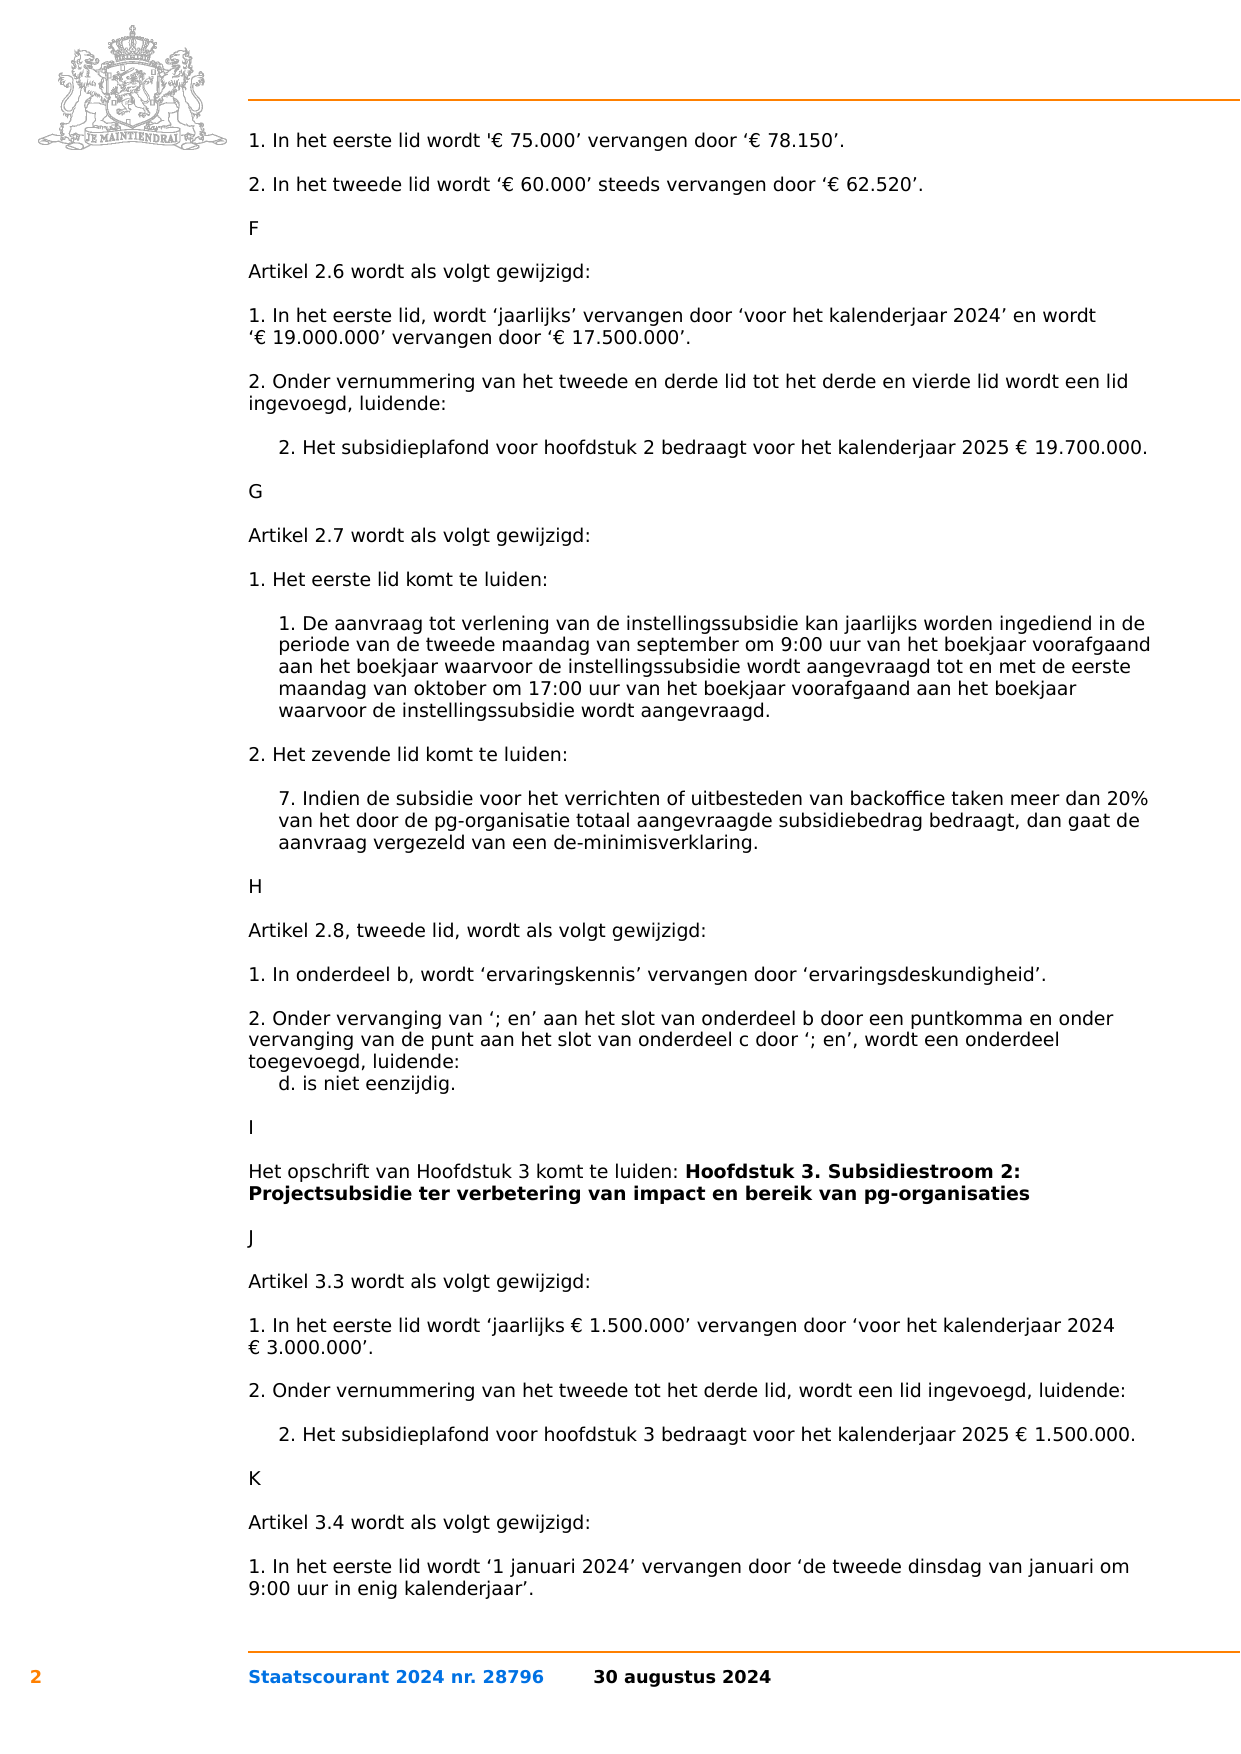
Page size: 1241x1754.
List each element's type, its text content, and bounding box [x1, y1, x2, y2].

text Het opschrift van Hoofdstuk 3 komt te luiden: Hoofdstuk 3. Subsidiestroom 2: Projectsubsidie ter verbetering van impact en bereik van pg-organisaties [248, 1161, 1163, 1205]
text 2. Het subsidieplafond voor hoofdstuk 3 bedraagt voor het kalenderjaar 2025 € 1.500.000. [278, 1424, 1163, 1446]
text J [248, 1227, 1163, 1249]
text 2. Het subsidieplafond voor hoofdstuk 2 bedraagt voor het kalenderjaar 2025 € 19.700.000. [278, 437, 1163, 459]
text 1. De aanvraag tot verlening van de instellingssubsidie kan jaarlijks worden ingediend in de periode van de tweede maandag van september om 9:00 uur van het boekjaar voorafgaand aan het boekjaar waarvoor de instellingssubsidie wordt aangevraagd tot en met de eerste maandag van oktober om 17:00 uur van het boekjaar voorafgaand aan het boekjaar waarvoor de instellingssubsidie wordt aangevraagd. [278, 612, 1163, 722]
text K [248, 1468, 1163, 1490]
text 2. Onder vernummering van het tweede tot het derde lid, wordt een lid ingevoegd, luidende: [248, 1380, 1163, 1402]
text F [248, 218, 1163, 239]
text 1. In het eerste lid wordt '€ 75.000’ vervangen door ‘€ 78.150’. [248, 130, 1163, 152]
text I [248, 1117, 1163, 1139]
text H [248, 876, 1163, 898]
text 1. In het eerste lid wordt ‘jaarlijks € 1.500.000’ vervangen door ‘voor het kalenderjaar 2024 € 3.000.000’. [248, 1314, 1163, 1358]
text Artikel 2.6 wordt als volgt gewijzigd: [248, 261, 1163, 283]
text Artikel 2.8, tweede lid, wordt als volgt gewijzigd: [248, 920, 1163, 942]
text 1. Het eerste lid komt te luiden: [248, 568, 1163, 591]
text Artikel 2.7 wordt als volgt gewijzigd: [248, 525, 1163, 547]
text Artikel 3.4 wordt als volgt gewijzigd: [248, 1512, 1163, 1534]
text 2. Onder vervanging van ‘; en’ aan het slot van onderdeel b door een puntkomma en onder vervanging van de punt aan het slot van onderdeel c door ‘; en’, wordt een onderdeel toegevoegd, luidende: [248, 1007, 1163, 1073]
text G [248, 481, 1163, 503]
text 1. In onderdeel b, wordt ‘ervaringskennis’ vervangen door ‘ervaringsdeskundigheid’. [248, 963, 1163, 986]
text Artikel 3.3 wordt als volgt gewijzigd: [248, 1271, 1163, 1293]
text d. is niet eenzijdig. [278, 1073, 1163, 1095]
text 2. In het tweede lid wordt ‘€ 60.000’ steeds vervangen door ‘€ 62.520’. [248, 174, 1163, 196]
picture [38, 25, 227, 150]
text 2. Onder vernummering van het tweede en derde lid tot het derde en vierde lid wordt een lid ingevoegd, luidende: [248, 371, 1163, 415]
text 7. Indien de subsidie voor het verrichten of uitbesteden van backoffice taken meer dan 20% van het door de pg-organisatie totaal aangevraagde subsidiebedrag bedraagt, dan gaat de aanvraag vergezeld van een de-minimisverklaring. [278, 788, 1163, 854]
text 1. In het eerste lid, wordt ‘jaarlijks’ vervangen door ‘voor het kalenderjaar 2024’ en wordt ‘€ 19.000.000’ vervangen door ‘€ 17.500.000’. [248, 305, 1163, 349]
text 2. Het zevende lid komt te luiden: [248, 744, 1163, 766]
text 1. In het eerste lid wordt ‘1 januari 2024’ vervangen door ‘de tweede dinsdag van januari om 9:00 uur in enig kalenderjaar’. [248, 1556, 1163, 1600]
